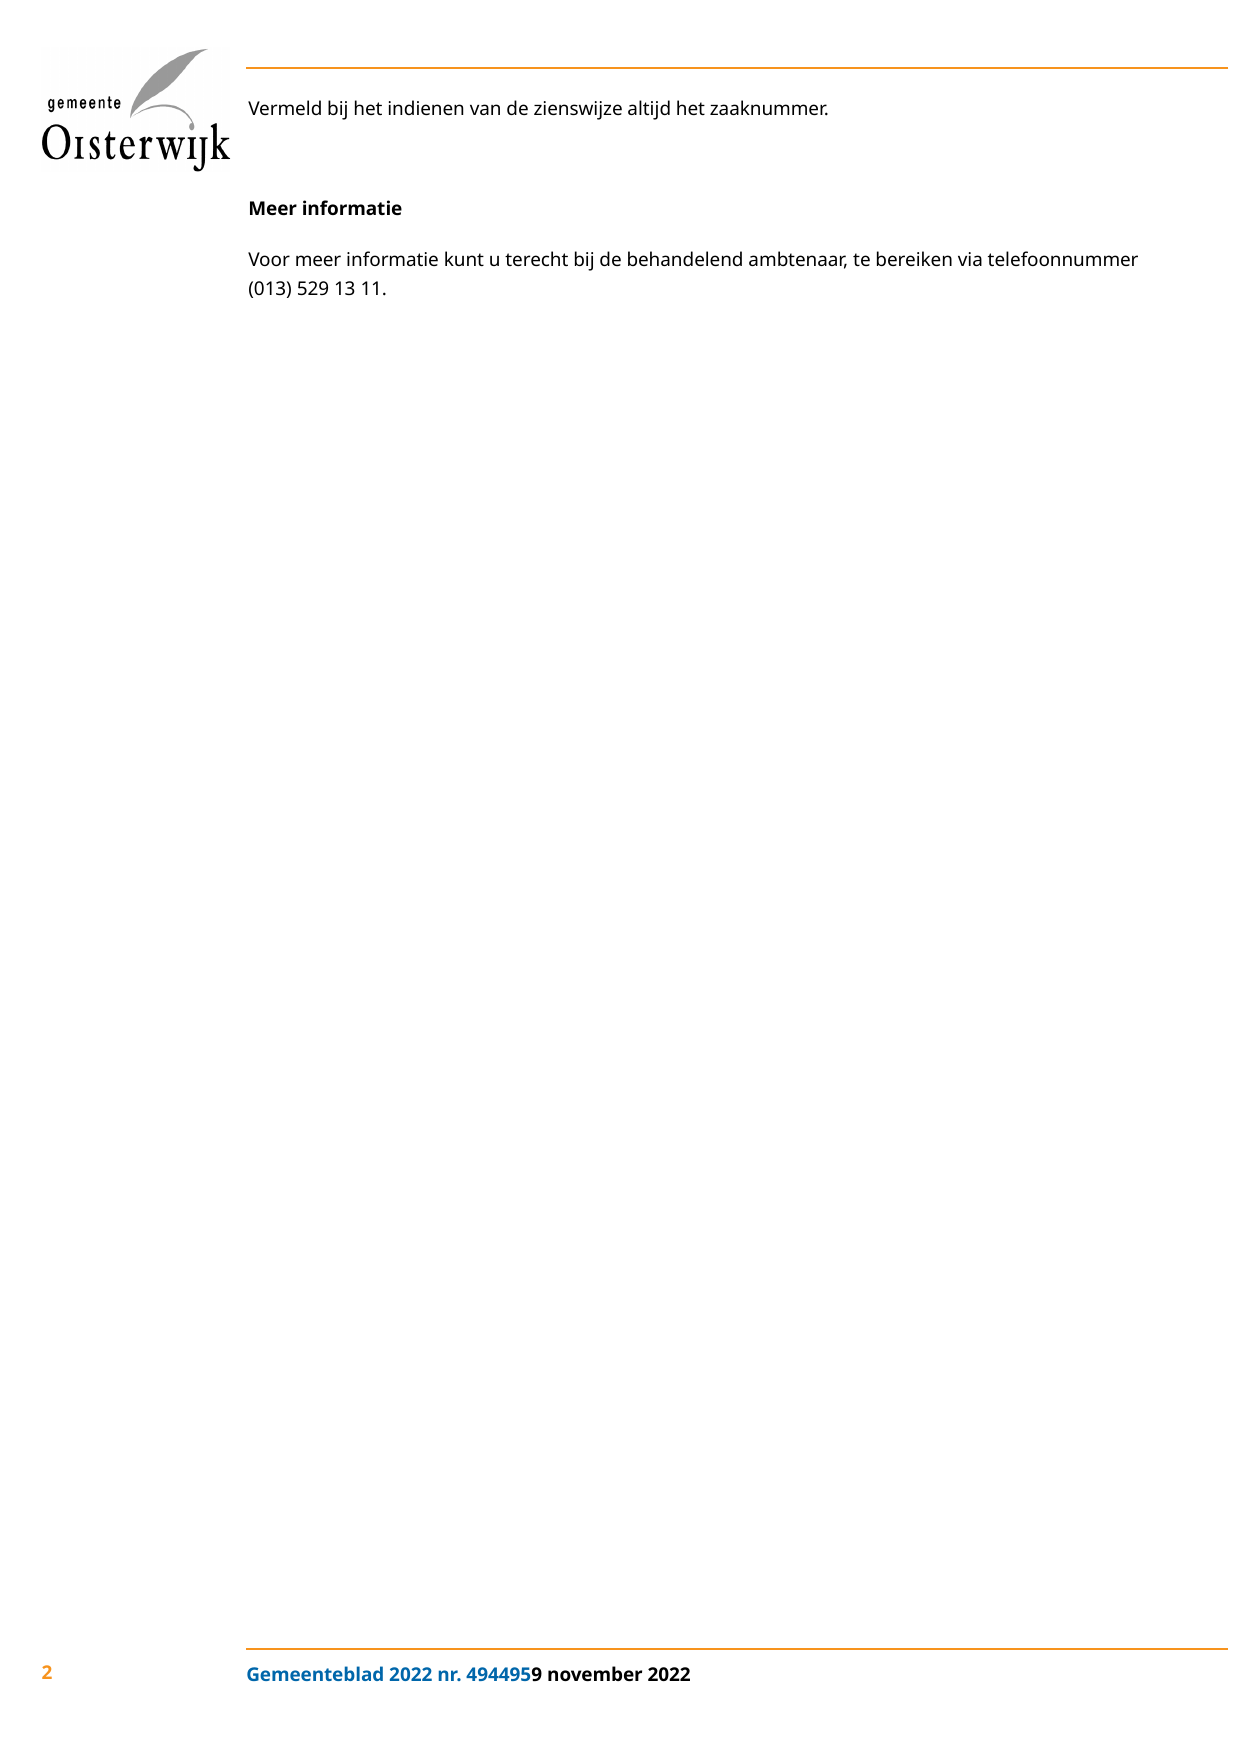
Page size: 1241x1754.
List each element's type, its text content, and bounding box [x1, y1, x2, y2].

text Vermeld bij het indienen van de zienswijze altijd het zaaknummer. [248, 95, 1152, 121]
text Voor meer informatie kunt u terecht bij de behandelend ambtenaar, te bereiken via telefoonnummer (013) 529 13 11. [248, 246, 1152, 301]
picture [41, 47, 231, 172]
text Meer informatie [248, 196, 1152, 221]
